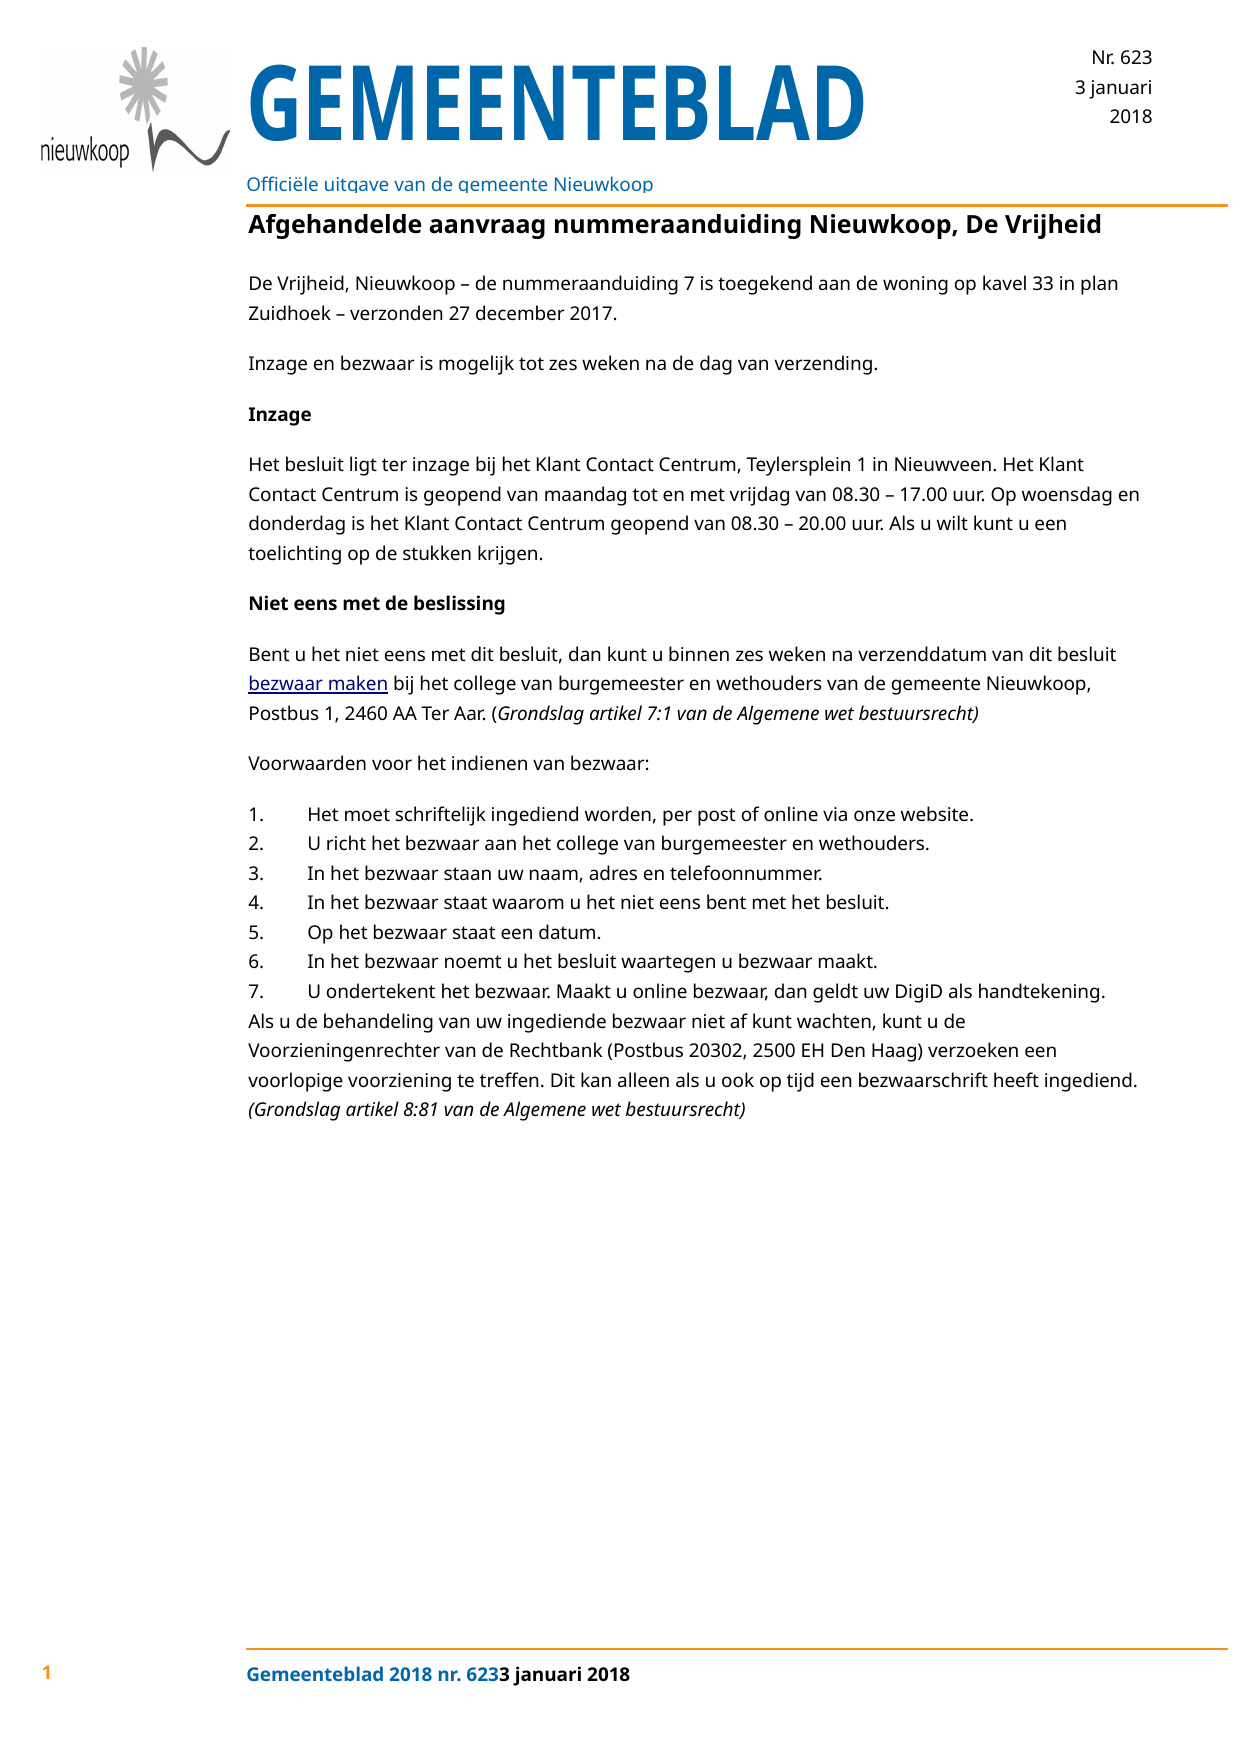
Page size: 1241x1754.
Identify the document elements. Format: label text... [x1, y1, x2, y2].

text Inzage en bezwaar is mogelijk tot zes weken na de dag van verzending. [248, 350, 1152, 376]
list U ondertekent het bezwaar. Maakt u online bezwaar, dan geldt uw DigiD als handtekening. [248, 978, 1152, 1004]
text Afgehandelde aanvraag nummeraanduiding Nieuwkoop, De Vrijheid [248, 207, 1152, 241]
text Voorwaarden voor het indienen van bezwaar: [248, 750, 1152, 776]
list In het bezwaar staat waarom u het niet eens bent met het besluit. [248, 889, 1152, 915]
list Het moet schriftelijk ingediend worden, per post of online via onze website. [248, 801, 1152, 826]
list In het bezwaar staan uw naam, adres en telefoonnummer. [248, 860, 1152, 886]
text Niet eens met de beslissing [248, 590, 1152, 616]
list U richt het bezwaar aan het college van burgemeester en wethouders. [248, 830, 1152, 856]
text Als u de behandeling van uw ingediende bezwaar niet af kunt wachten, kunt u de Voorzieningenrechter van de Rechtbank (Postbus 20302, 2500 EH Den Haag) verzoeken een voorlopige voorziening te treffen. Dit kan alleen als u ook op tijd een bezwaarschrift heeft ingediend. (Grondslag artikel 8:81 van de Algemene wet bestuursrecht) [248, 1008, 1152, 1122]
picture [41, 47, 231, 172]
text De Vrijheid, Nieuwkoop – de nummeraanduiding 7 is toegekend aan de woning op kavel 33 in plan Zuidhoek – verzonden 27 december 2017. [248, 270, 1152, 326]
list Op het bezwaar staat een datum. [248, 919, 1152, 945]
text Bent u het niet eens met dit besluit, dan kunt u binnen zes weken na verzenddatum van dit besluit bezwaar maken bij het college van burgemeester en wethouders van de gemeente Nieuwkoop, Postbus 1, 2460 AA Ter Aar. (Grondslag artikel 7:1 van de Algemene wet bestuursrecht) [248, 641, 1152, 726]
text Het besluit ligt ter inzage bij het Klant Contact Centrum, Teylersplein 1 in Nieuwveen. Het Klant Contact Centrum is geopend van maandag tot en met vrijdag van 08.30 – 17.00 uur. Op woensdag en donderdag is het Klant Contact Centrum geopend van 08.30 – 20.00 uur. Als u wilt kunt u een toelichting op de stukken krijgen. [248, 451, 1152, 566]
text Inzage [248, 401, 1152, 426]
list In het bezwaar noemt u het besluit waartegen u bezwaar maakt. [248, 949, 1152, 974]
